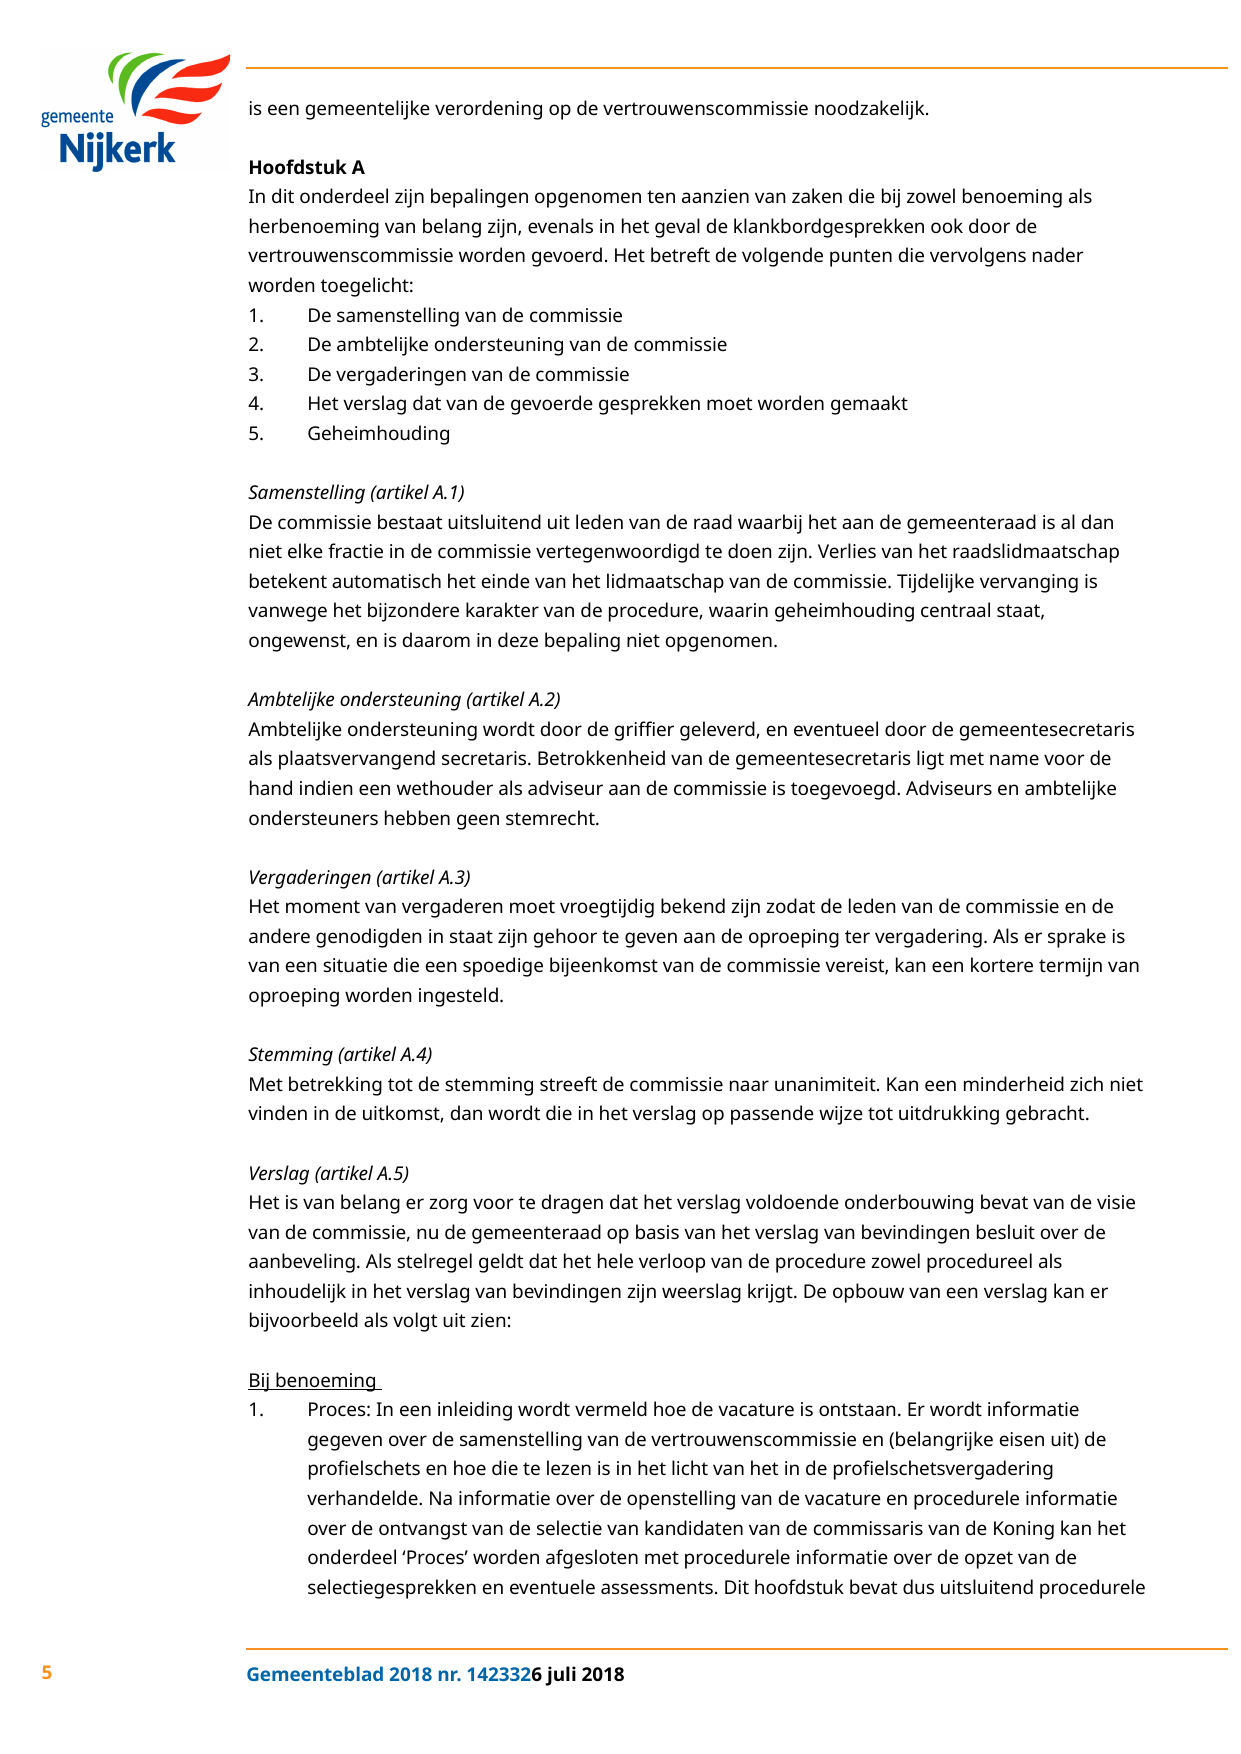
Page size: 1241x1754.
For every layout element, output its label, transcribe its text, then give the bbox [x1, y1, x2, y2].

text Het is van belang er zorg voor te dragen dat het verslag voldoende onderbouwing bevat van de visie van de commissie, nu de gemeenteraad op basis van het verslag van bevindingen besluit over de aanbeveling. Als stelregel geldt dat het hele verloop van de procedure zowel procedureel als inhoudelijk in het verslag van bevindingen zijn weerslag krijgt. De opbouw van een verslag kan er bijvoorbeeld als volgt uit zien: [248, 1189, 1152, 1333]
text Samenstelling (artikel A.1) [248, 479, 1152, 505]
text Met betrekking tot de stemming streeft de commissie naar unanimiteit. Kan een minderheid zich niet vinden in de uitkomst, dan wordt die in het verslag op passende wijze tot uitdrukking gebracht. [248, 1071, 1152, 1126]
text Hoofdstuk A [248, 154, 1152, 180]
text Ambtelijke ondersteuning wordt door de griffier geleverd, en eventueel door de gemeentesecretaris als plaatsvervangend secretaris. Betrokkenheid van de gemeentesecretaris ligt met name voor de hand indien een wethouder als adviseur aan de commissie is toegevoegd. Adviseurs en ambtelijke ondersteuners hebben geen stemrecht. [248, 716, 1152, 831]
text Ambtelijke ondersteuning (artikel A.2) [248, 686, 1152, 712]
text Stemming (artikel A.4) [248, 1041, 1152, 1067]
list Proces: In een inleiding wordt vermeld hoe de vacature is ontstaan. Er wordt informatie gegeven over de samenstelling van de vertrouwenscommissie en (belangrijke eisen uit) de profielschets en hoe die te lezen is in het licht van het in de profielschetsvergadering verhandelde. Na informatie over de openstelling van de vacature en procedurele informatie over de ontvangst van de selectie van kandidaten van de commissaris van de Koning kan het onderdeel ‘Proces’ worden afgesloten met procedurele informatie over de opzet van de selectiegesprekken en eventuele assessments. Dit hoofdstuk bevat dus uitsluitend procedurele [248, 1396, 1152, 1600]
list De ambtelijke ondersteuning van de commissie [248, 331, 1152, 357]
picture [41, 47, 231, 172]
text is een gemeentelijke verordening op de vertrouwenscommissie noodzakelijk. [248, 95, 1152, 121]
list Geheimhouding [248, 420, 1152, 446]
text De commissie bestaat uitsluitend uit leden van de raad waarbij het aan de gemeenteraad is al dan niet elke fractie in de commissie vertegenwoordigd te doen zijn. Verlies van het raadslidmaatschap betekent automatisch het einde van het lidmaatschap van de commissie. Tijdelijke vervanging is vanwege het bijzondere karakter van de procedure, waarin geheimhouding centraal staat, ongewenst, en is daarom in deze bepaling niet opgenomen. [248, 509, 1152, 653]
text In dit onderdeel zijn bepalingen opgenomen ten aanzien van zaken die bij zowel benoeming als herbenoeming van belang zijn, evenals in het geval de klankbordgesprekken ook door de vertrouwenscommissie worden gevoerd. Het betreft de volgende punten die vervolgens nader worden toegelicht: [248, 183, 1152, 298]
list De samenstelling van de commissie [248, 302, 1152, 328]
text Het moment van vergaderen moet vroegtijdig bekend zijn zodat de leden van de commissie en de andere genodigden in staat zijn gehoor te geven aan de oproeping ter vergadering. Als er sprake is van een situatie die een spoedige bijeenkomst van de commissie vereist, kan een kortere termijn van oproeping worden ingesteld. [248, 893, 1152, 1008]
text Verslag (artikel A.5) [248, 1160, 1152, 1186]
text Vergaderingen (artikel A.3) [248, 864, 1152, 890]
list De vergaderingen van de commissie [248, 361, 1152, 387]
text Bij benoeming [248, 1367, 1152, 1393]
list Het verslag dat van de gevoerde gesprekken moet worden gemaakt [248, 391, 1152, 416]
